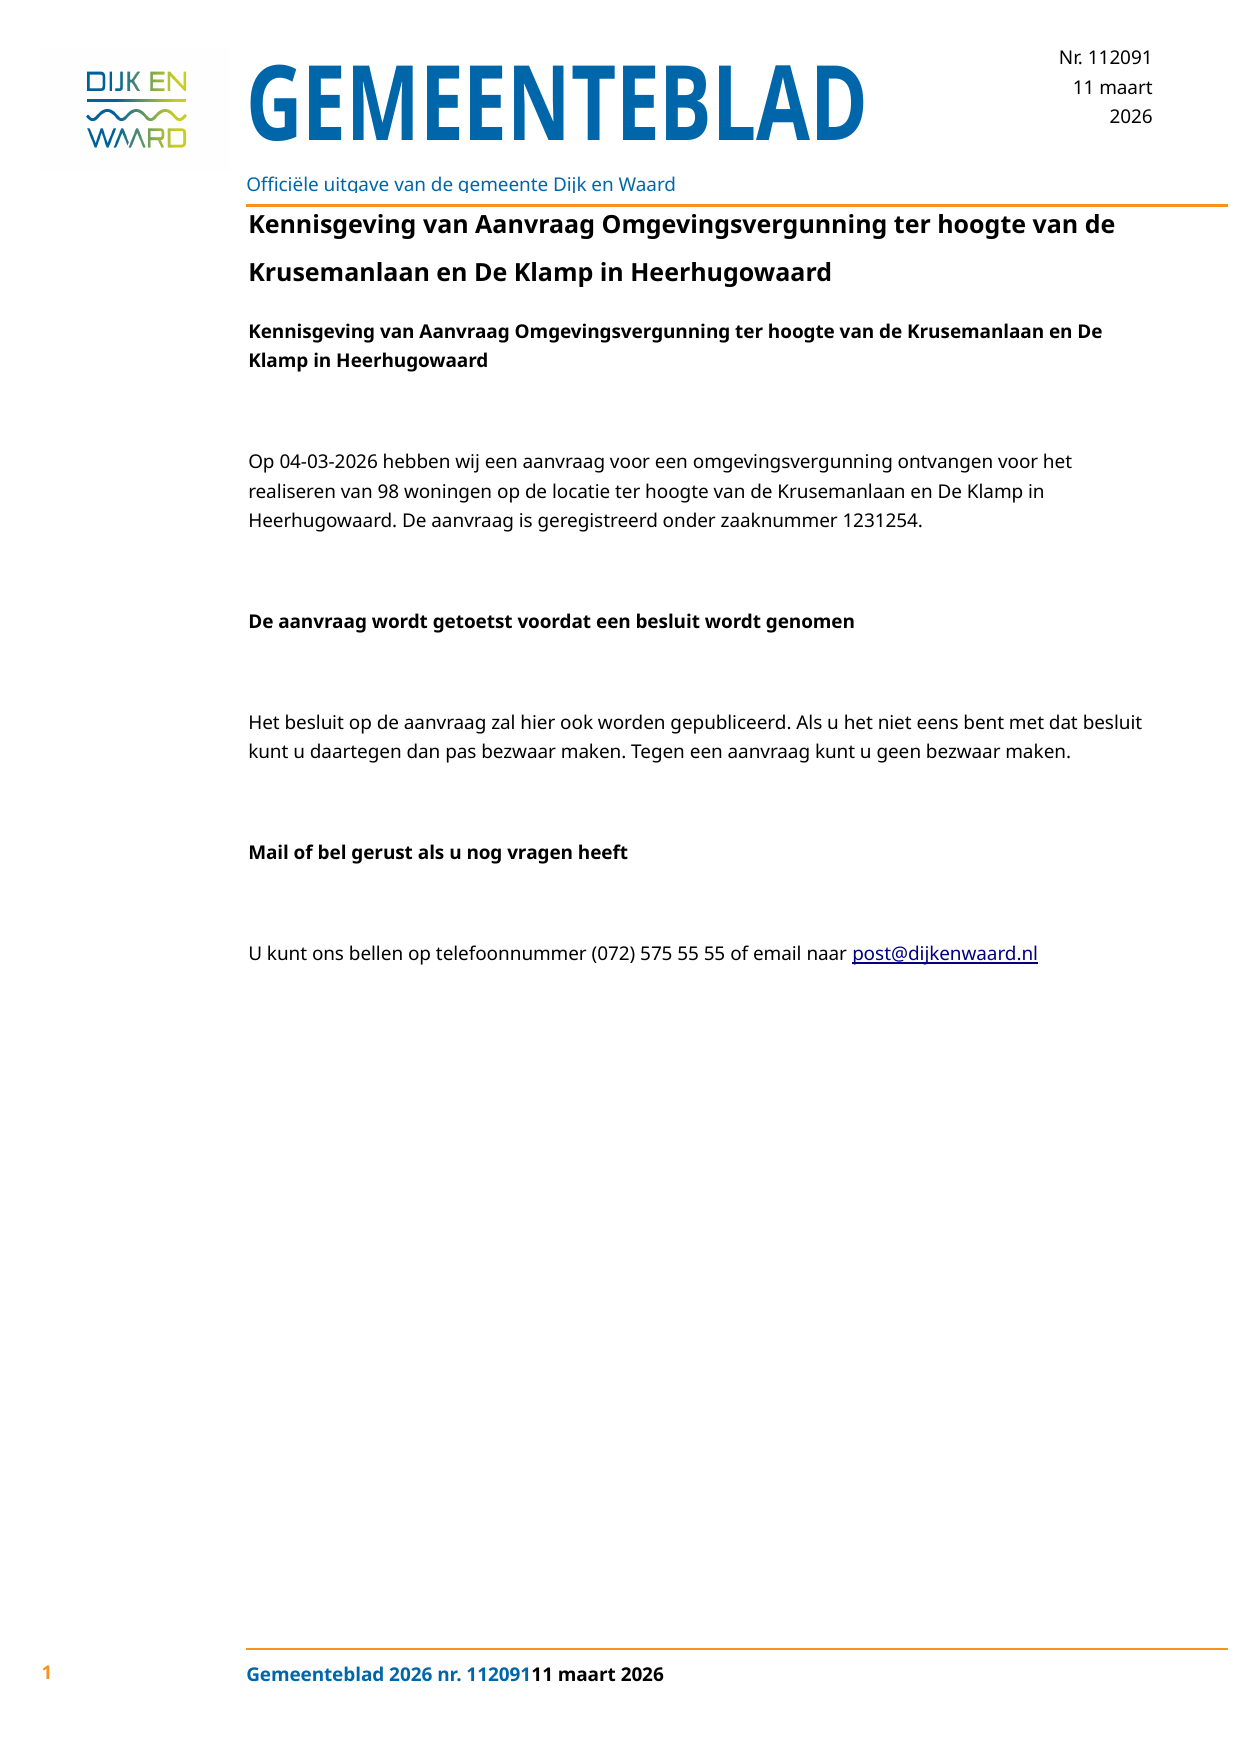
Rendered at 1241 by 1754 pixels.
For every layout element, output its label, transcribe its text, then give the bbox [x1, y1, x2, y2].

text Kennisgeving van Aanvraag Omgevingsvergunning ter hoogte van de Krusemanlaan en De Klamp in Heerhugowaard [248, 207, 1152, 288]
picture [41, 47, 231, 172]
text Mail of bel gerust als u nog vragen heeft [248, 839, 1152, 865]
text Op 04-03-2026 hebben wij een aanvraag voor een omgevingsvergunning ontvangen voor het realiseren van 98 woningen op de locatie ter hoogte van de Krusemanlaan en De Klamp in Heerhugowaard. De aanvraag is geregistreerd onder zaaknummer 1231254. [248, 448, 1152, 533]
text U kunt ons bellen op telefoonnummer (072) 575 55 55 of email naar post@dijkenwaard.nl [248, 940, 1152, 966]
text Het besluit op de aanvraag zal hier ook worden gepubliceerd. Als u het niet eens bent met dat besluit kunt u daartegen dan pas bezwaar maken. Tegen een aanvraag kunt u geen bezwaar maken. [248, 709, 1152, 764]
text De aanvraag wordt getoetst voordat een besluit wordt genomen [248, 608, 1152, 634]
text Kennisgeving van Aanvraag Omgevingsvergunning ter hoogte van de Krusemanlaan en De Klamp in Heerhugowaard [248, 318, 1152, 373]
